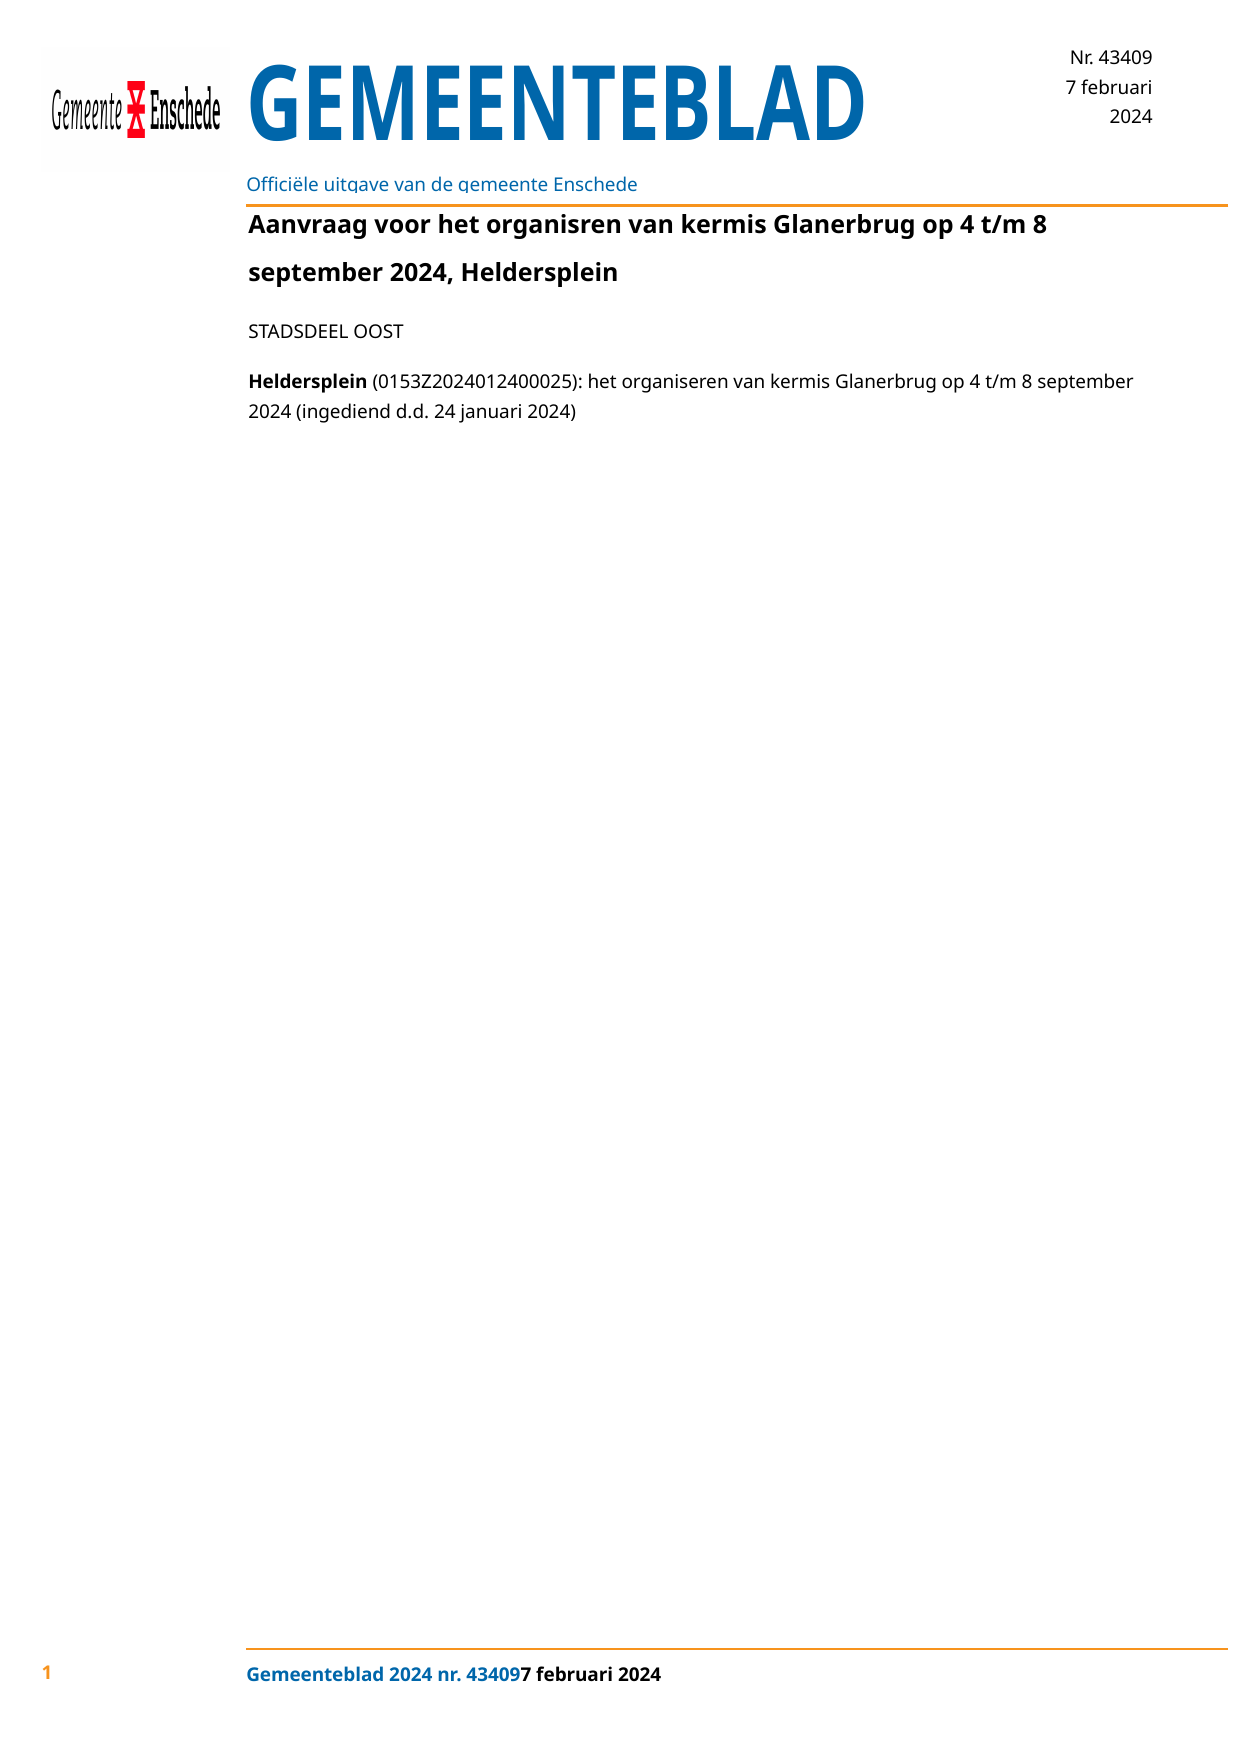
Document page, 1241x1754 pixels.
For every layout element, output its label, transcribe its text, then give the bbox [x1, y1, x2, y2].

picture [41, 47, 231, 172]
text Heldersplein (0153Z2024012400025): het organiseren van kermis Glanerbrug op 4 t/m 8 september 2024 (ingediend d.d. 24 januari 2024) [248, 368, 1152, 424]
text Aanvraag voor het organisren van kermis Glanerbrug op 4 t/m 8 september 2024, Heldersplein [248, 207, 1152, 288]
text STADSDEEL OOST [248, 318, 1152, 344]
